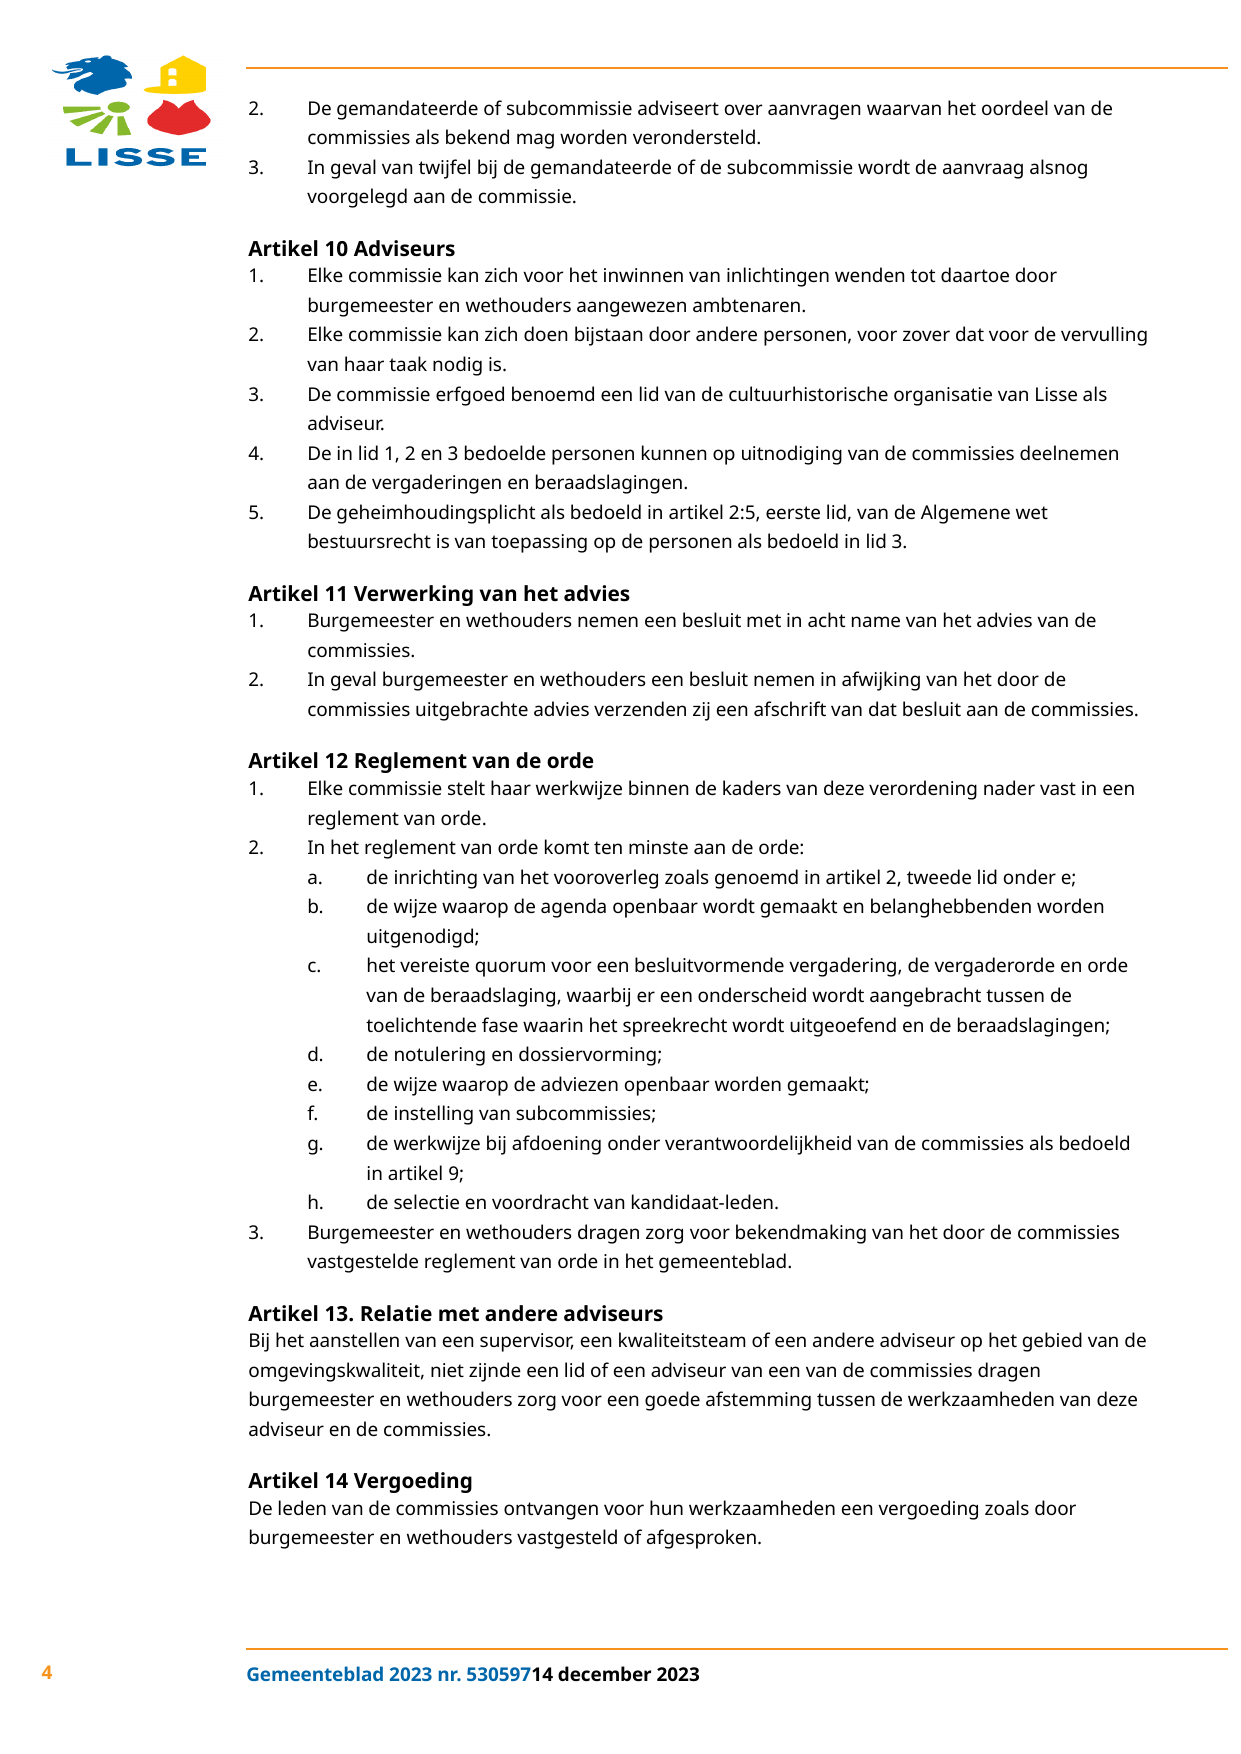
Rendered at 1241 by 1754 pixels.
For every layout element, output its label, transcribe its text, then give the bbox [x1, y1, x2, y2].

list Elke commissie stelt haar werkwijze binnen de kaders van deze verordening nader vast in een reglement van orde. [248, 775, 1152, 830]
list In geval van twijfel bij de gemandateerde of de subcommissie wordt de aanvraag alsnog voorgelegd aan de commissie. [248, 154, 1152, 209]
list Burgemeester en wethouders nemen een besluit met in acht name van het advies van de commissies. [248, 607, 1152, 663]
text De leden van de commissies ontvangen voor hun werkzaamheden een vergoeding zoals door burgemeester en wethouders vastgesteld of afgesproken. [248, 1495, 1152, 1550]
picture [41, 47, 231, 172]
list De gemandateerde of subcommissie adviseert over aanvragen waarvan het oordeel van de commissies als bekend mag worden verondersteld. [248, 95, 1152, 150]
list de inrichting van het vooroverleg zoals genoemd in artikel 2, tweede lid onder e; [307, 864, 1152, 889]
text Bij het aanstellen van een supervisor, een kwaliteitsteam of een andere adviseur op het gebied van de omgevingskwaliteit, niet zijnde een lid of een adviseur van een van de commissies dragen burgemeester en wethouders zorg voor een goede afstemming tussen de werkzaamheden van deze adviseur en de commissies. [248, 1327, 1152, 1442]
list De commissie erfgoed benoemd een lid van de cultuurhistorische organisatie van Lisse als adviseur. [248, 381, 1152, 436]
list de selectie en voordracht van kandidaat-leden. [307, 1189, 1152, 1215]
list In het reglement van orde komt ten minste aan de orde: [248, 834, 1152, 860]
text Artikel 11 Verwerking van het advies [248, 579, 1152, 607]
text Artikel 12 Reglement van de orde [248, 747, 1152, 775]
list Elke commissie kan zich voor het inwinnen van inlichtingen wenden tot daartoe door burgemeester en wethouders aangewezen ambtenaren. [248, 262, 1152, 318]
text Artikel 10 Adviseurs [248, 234, 1152, 262]
list het vereiste quorum voor een besluitvormende vergadering, de vergaderorde en orde van de beraadslaging, waarbij er een onderscheid wordt aangebracht tussen de toelichtende fase waarin het spreekrecht wordt uitgeoefend en de beraadslagingen; [307, 953, 1152, 1037]
list In geval burgemeester en wethouders een besluit nemen in afwijking van het door de commissies uitgebrachte advies verzenden zij een afschrift van dat besluit aan de commissies. [248, 667, 1152, 722]
text Artikel 13. Relatie met andere adviseurs [248, 1299, 1152, 1327]
list de werkwijze bij afdoening onder verantwoordelijkheid van de commissies als bedoeld in artikel 9; [307, 1130, 1152, 1185]
list De geheimhoudingsplicht als bedoeld in artikel 2:5, eerste lid, van de Algemene wet bestuursrecht is van toepassing op de personen als bedoeld in lid 3. [248, 499, 1152, 554]
list Elke commissie kan zich doen bijstaan door andere personen, voor zover dat voor de vervulling van haar taak nodig is. [248, 322, 1152, 377]
list Burgemeester en wethouders dragen zorg voor bekendmaking van het door de commissies vastgestelde reglement van orde in het gemeenteblad. [248, 1219, 1152, 1274]
list de instelling van subcommissies; [307, 1101, 1152, 1126]
list De in lid 1, 2 en 3 bedoelde personen kunnen op uitnodiging van de commissies deelnemen aan de vergaderingen en beraadslagingen. [248, 440, 1152, 495]
list de wijze waarop de adviezen openbaar worden gemaakt; [307, 1071, 1152, 1097]
text Artikel 14 Vergoeding [248, 1466, 1152, 1495]
list de notulering en dossiervorming; [307, 1041, 1152, 1067]
list de wijze waarop de agenda openbaar wordt gemaakt en belanghebbenden worden uitgenodigd; [307, 893, 1152, 949]
